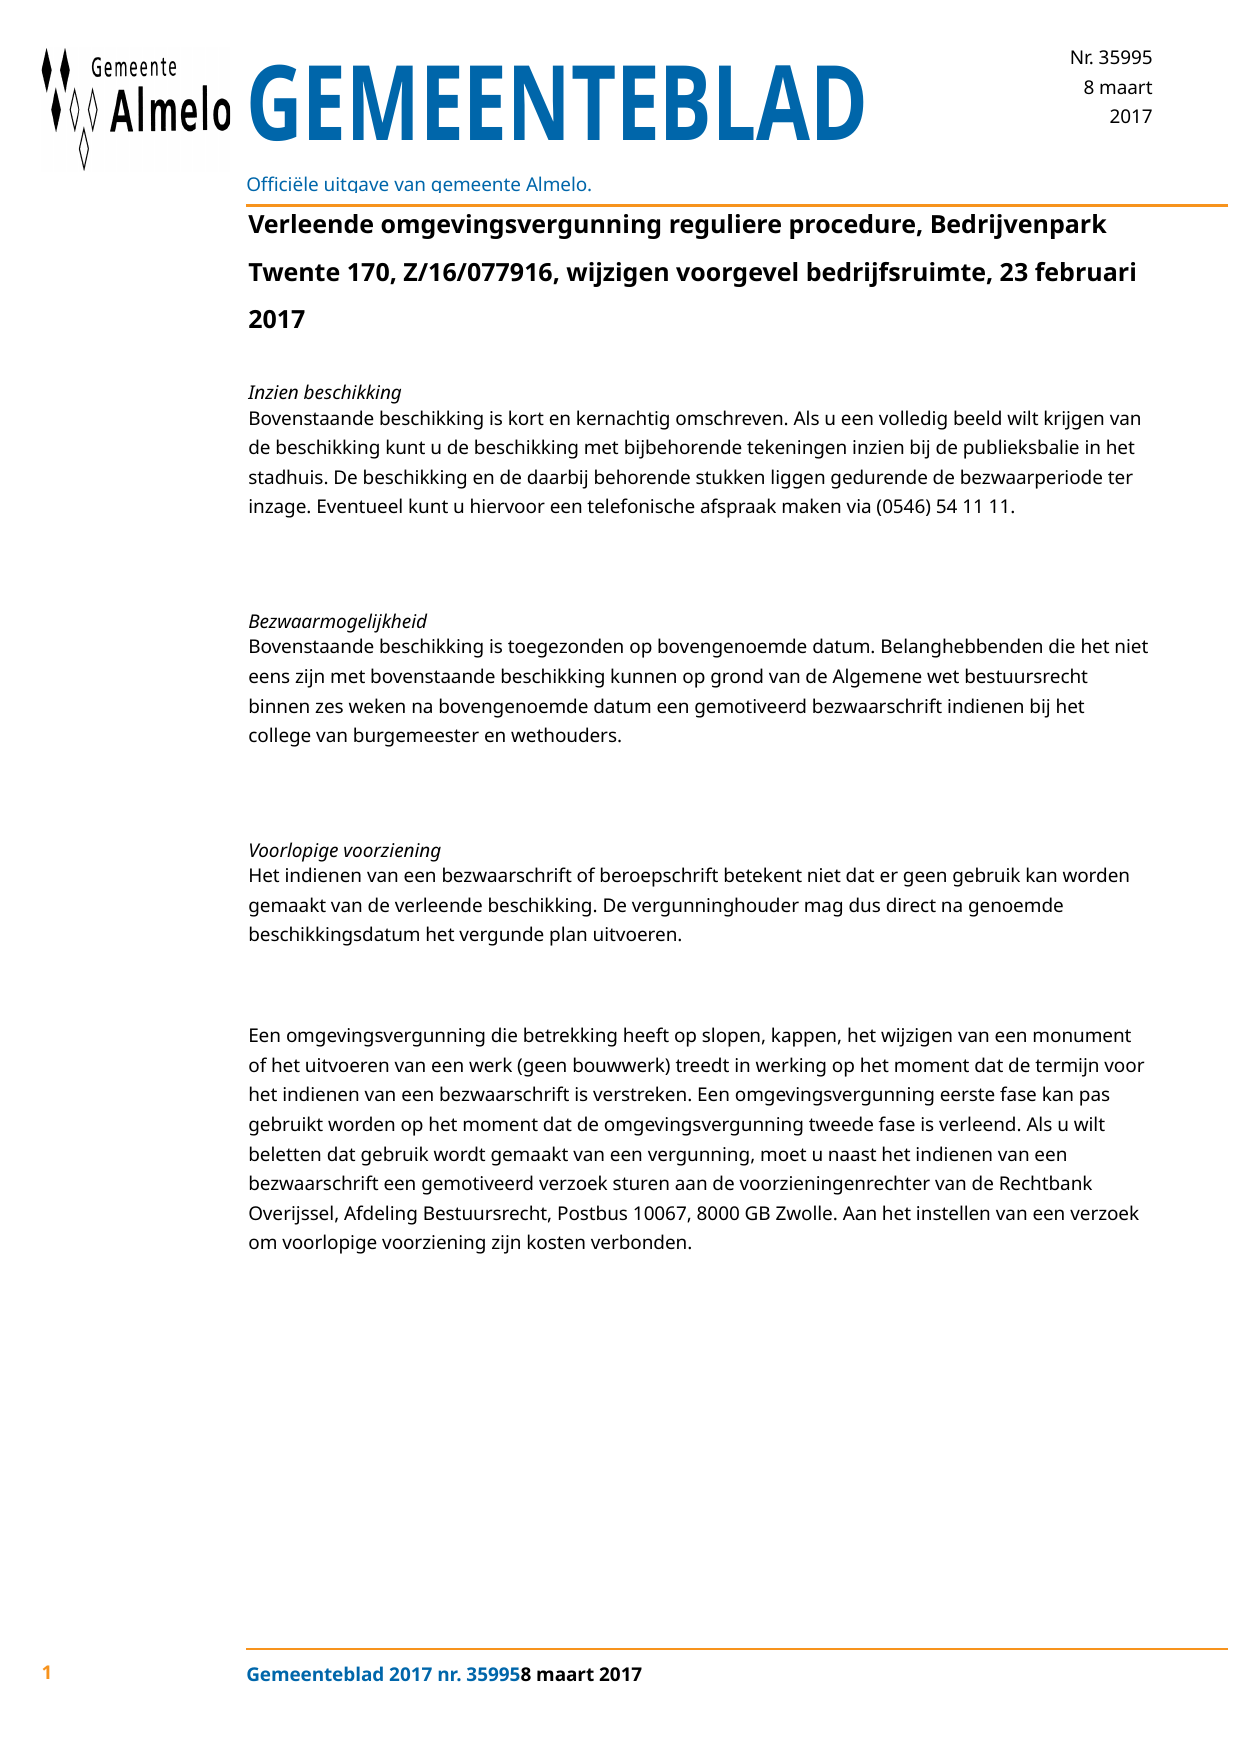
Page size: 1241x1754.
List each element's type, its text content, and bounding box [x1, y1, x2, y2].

text Voorlopige voorziening [248, 837, 1152, 862]
text Bovenstaande beschikking is kort en kernachtig omschreven. Als u een volledig beeld wilt krijgen van de beschikking kunt u de beschikking met bijbehorende tekeningen inzien bij de publieksbalie in het stadhuis. De beschikking en de daarbij behorende stukken liggen gedurende de bezwaarperiode ter inzage. Eventueel kunt u hiervoor een telefonische afspraak maken via (0546) 54 11 11. [248, 405, 1152, 519]
text Bovenstaande beschikking is toegezonden op bovengenoemde datum. Belanghebbenden die het niet eens zijn met bovenstaande beschikking kunnen op grond van de Algemene wet bestuursrecht binnen zes weken na bovengenoemde datum een gemotiveerd bezwaarschrift indienen bij het college van burgemeester en wethouders. [248, 634, 1152, 748]
text Inzien beschikking [248, 379, 1152, 405]
text Verleende omgevingsvergunning reguliere procedure, Bedrijvenpark Twente 170, Z/16/077916, wijzigen voorgevel bedrijfsruimte, 23 februari 2017 [248, 207, 1152, 336]
text Een omgevingsvergunning die betrekking heeft op slopen, kappen, het wijzigen van een monument of het uitvoeren van een werk (geen bouwwerk) treedt in werking op het moment dat de termijn voor het indienen van een bezwaarschrift is verstreken. Een omgevingsvergunning eerste fase kan pas gebruikt worden op het moment dat de omgevingsvergunning tweede fase is verleend. Als u wilt beletten dat gebruik wordt gemaakt van een vergunning, moet u naast het indienen van een bezwaarschrift een gemotiveerd verzoek sturen aan de voorzieningenrechter van de Rechtbank Overijssel, Afdeling Bestuursrecht, Postbus 10067, 8000 GB Zwolle. Aan het instellen van een verzoek om voorlopige voorziening zijn kosten verbonden. [248, 1022, 1152, 1255]
text Het indienen van een bezwaarschrift of beroepschrift betekent niet dat er geen gebruik kan worden gemaakt van de verleende beschikking. De vergunninghouder mag dus direct na genoemde beschikkingsdatum het vergunde plan uitvoeren. [248, 862, 1152, 947]
picture [41, 47, 231, 172]
text Bezwaarmogelijkheid [248, 608, 1152, 634]
